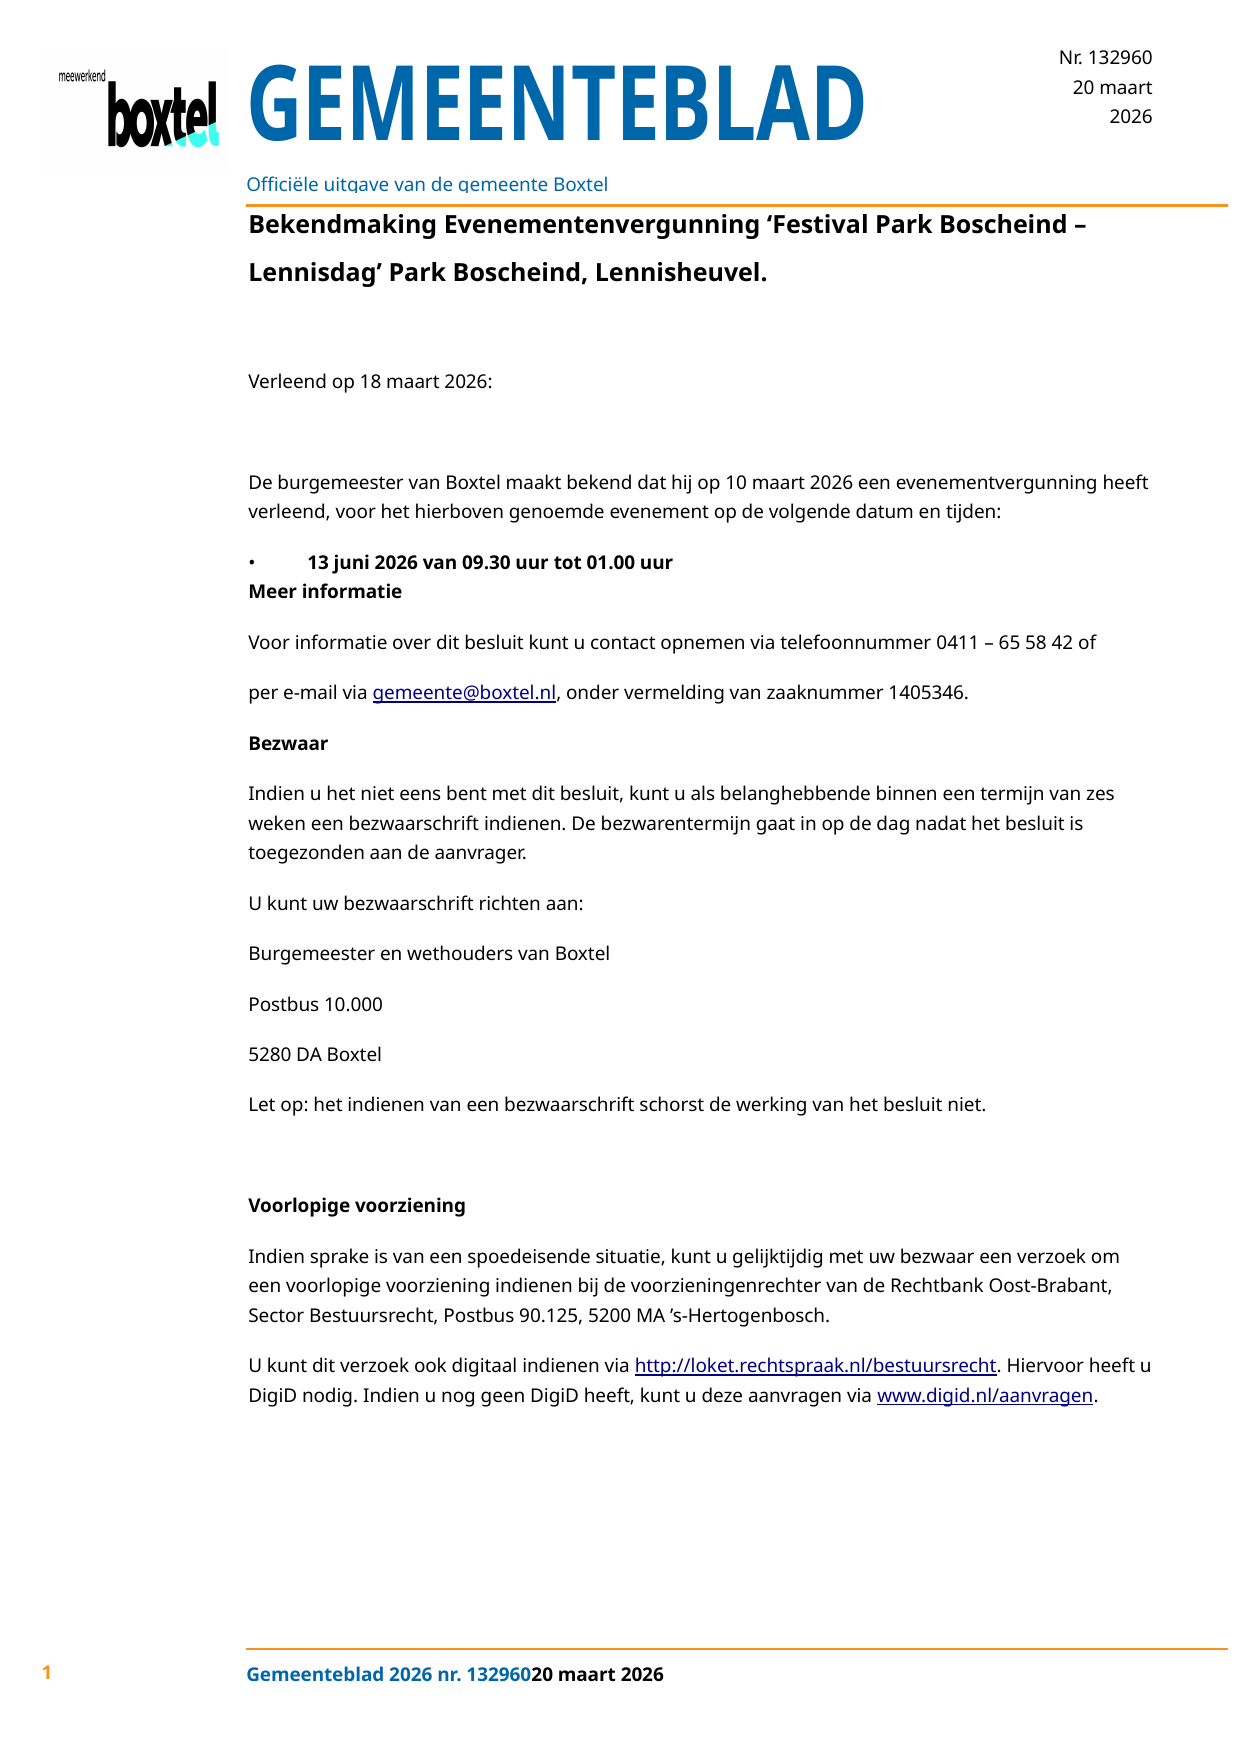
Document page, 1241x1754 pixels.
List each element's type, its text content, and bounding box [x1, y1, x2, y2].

text Let op: het indienen van een bezwaarschrift schorst de werking van het besluit niet. [248, 1092, 1152, 1117]
text per e-mail via gemeente@boxtel.nl, onder vermelding van zaaknummer 1405346. [248, 679, 1152, 705]
text Voor informatie over dit besluit kunt u contact opnemen via telefoonnummer 0411 – 65 58 42 of [248, 629, 1152, 655]
text Meer informatie [248, 579, 1152, 604]
picture [41, 47, 231, 172]
text Indien sprake is van een spoedeisende situatie, kunt u gelijktijdig met uw bezwaar een verzoek om een voorlopige voorziening indienen bij de voorzieningenrechter van de Rechtbank Oost-Brabant, Sector Bestuursrecht, Postbus 90.125, 5200 MA ’s-Hertogenbosch. [248, 1243, 1152, 1328]
text U kunt uw bezwaarschrift richten aan: [248, 890, 1152, 916]
text Postbus 10.000 [248, 991, 1152, 1017]
text Verleend op 18 maart 2026: [248, 368, 1152, 394]
text Indien u het niet eens bent met dit besluit, kunt u als belanghebbende binnen een termijn van zes weken een bezwaarschrift indienen. De bezwarentermijn gaat in op de dag nadat het besluit is toegezonden aan de aanvrager. [248, 780, 1152, 865]
text Bezwaar [248, 730, 1152, 756]
text Burgemeester en wethouders van Boxtel [248, 940, 1152, 966]
list 13 juni 2026 van 09.30 uur tot 01.00 uur [248, 549, 1152, 575]
text Bekendmaking Evenementenvergunning ‘Festival Park Boscheind – Lennisdag’ Park Boscheind, Lennisheuvel. [248, 207, 1152, 288]
text De burgemeester van Boxtel maakt bekend dat hij op 10 maart 2026 een evenementvergunning heeft verleend, voor het hierboven genoemde evenement op de volgende datum en tijden: [248, 469, 1152, 524]
text U kunt dit verzoek ook digitaal indienen via http://loket.rechtspraak.nl/bestuursrecht. Hiervoor heeft u DigiD nodig. Indien u nog geen DigiD heeft, kunt u deze aanvragen via www.digid.nl/aanvragen. [248, 1352, 1152, 1408]
text Voorlopige voorziening [248, 1192, 1152, 1218]
text 5280 DA Boxtel [248, 1041, 1152, 1067]
